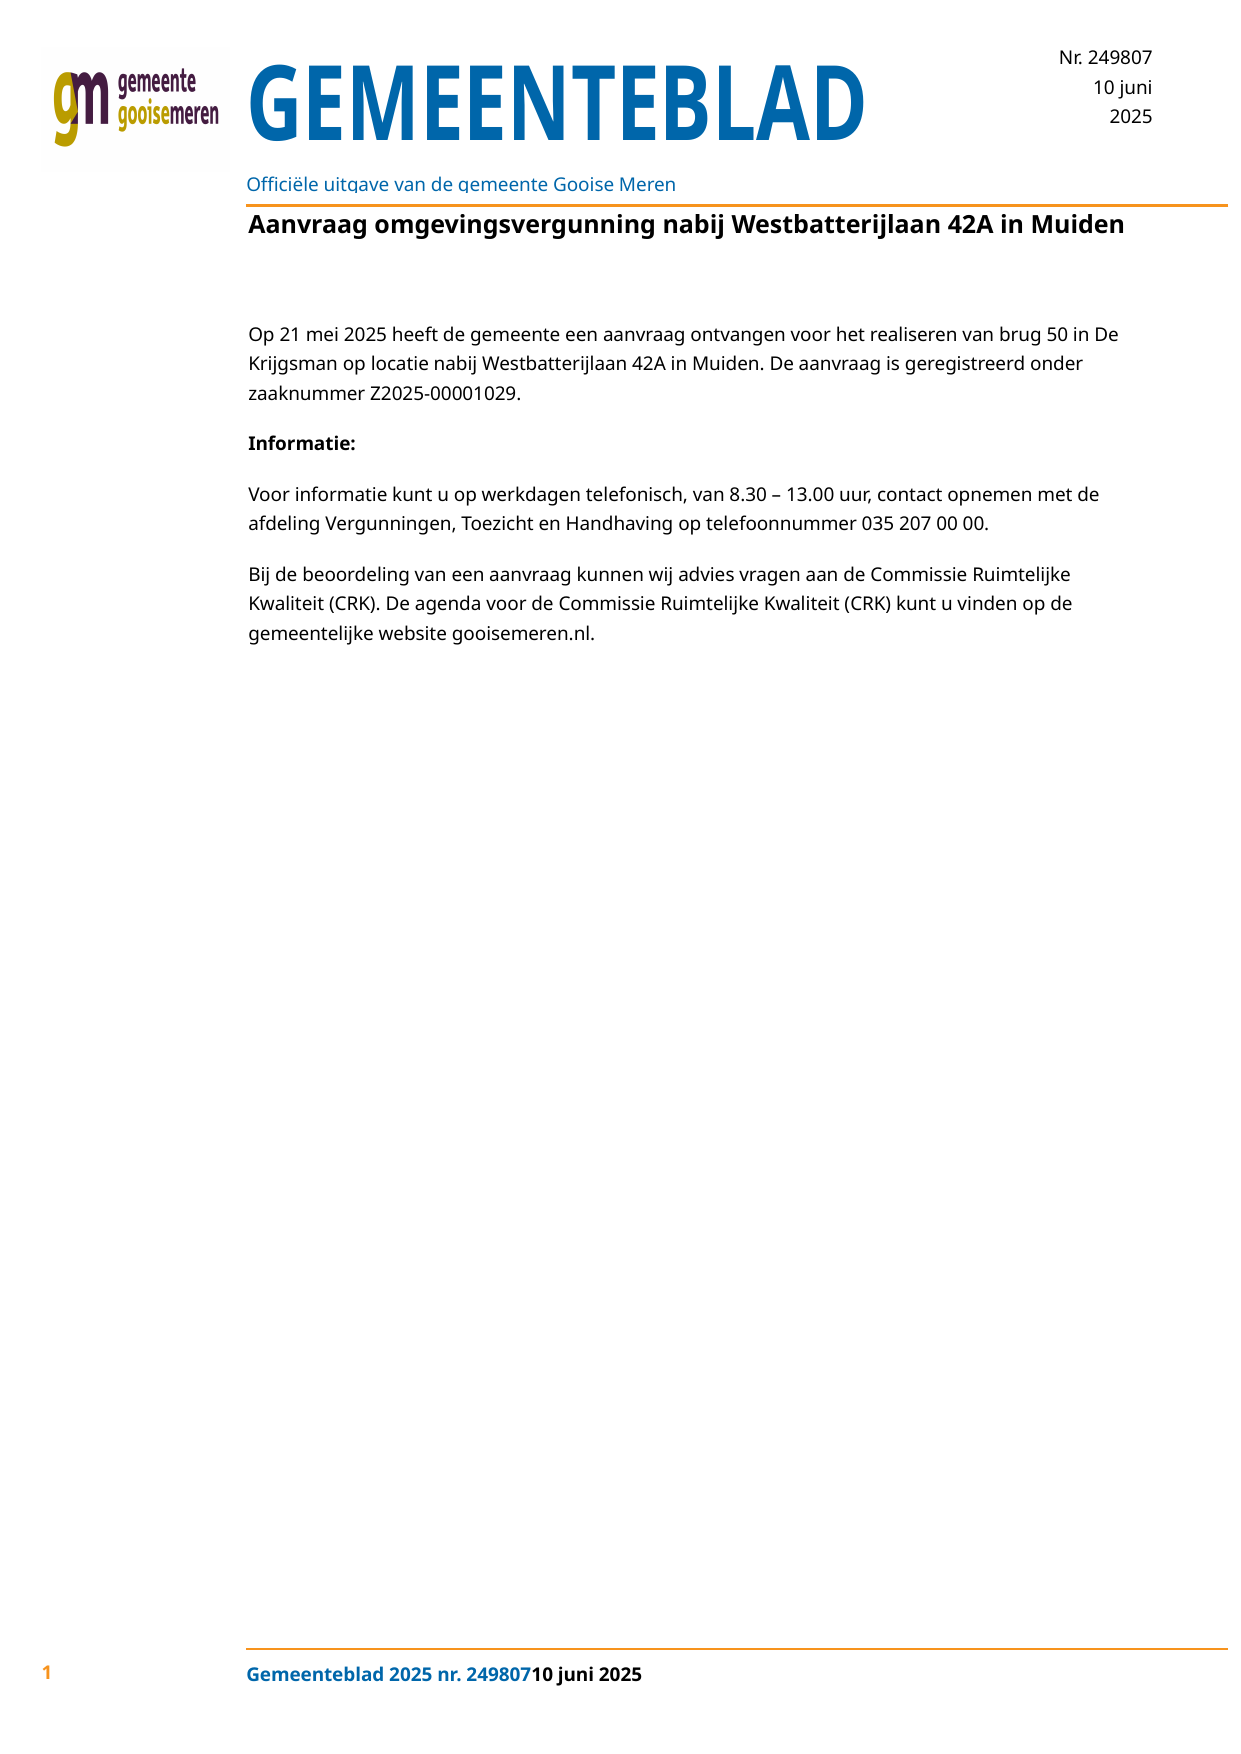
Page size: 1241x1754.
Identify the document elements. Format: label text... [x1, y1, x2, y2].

text Informatie: [248, 430, 1152, 456]
picture [41, 47, 231, 172]
text Aanvraag omgevingsvergunning nabij Westbatterijlaan 42A in Muiden [248, 207, 1152, 241]
text Voor informatie kunt u op werkdagen telefonisch, van 8.30 – 13.00 uur, contact opnemen met de afdeling Vergunningen, Toezicht en Handhaving op telefoonnummer 035 207 00 00. [248, 481, 1152, 536]
text Bij de beoordeling van een aanvraag kunnen wij advies vragen aan de Commissie Ruimtelijke Kwaliteit (CRK). De agenda voor de Commissie Ruimtelijke Kwaliteit (CRK) kunt u vinden op de gemeentelijke website gooisemeren.nl. [248, 561, 1152, 646]
text Op 21 mei 2025 heeft de gemeente een aanvraag ontvangen voor het realiseren van brug 50 in De Krijgsman op locatie nabij Westbatterijlaan 42A in Muiden. De aanvraag is geregistreerd onder zaaknummer Z2025-00001029. [248, 321, 1152, 406]
